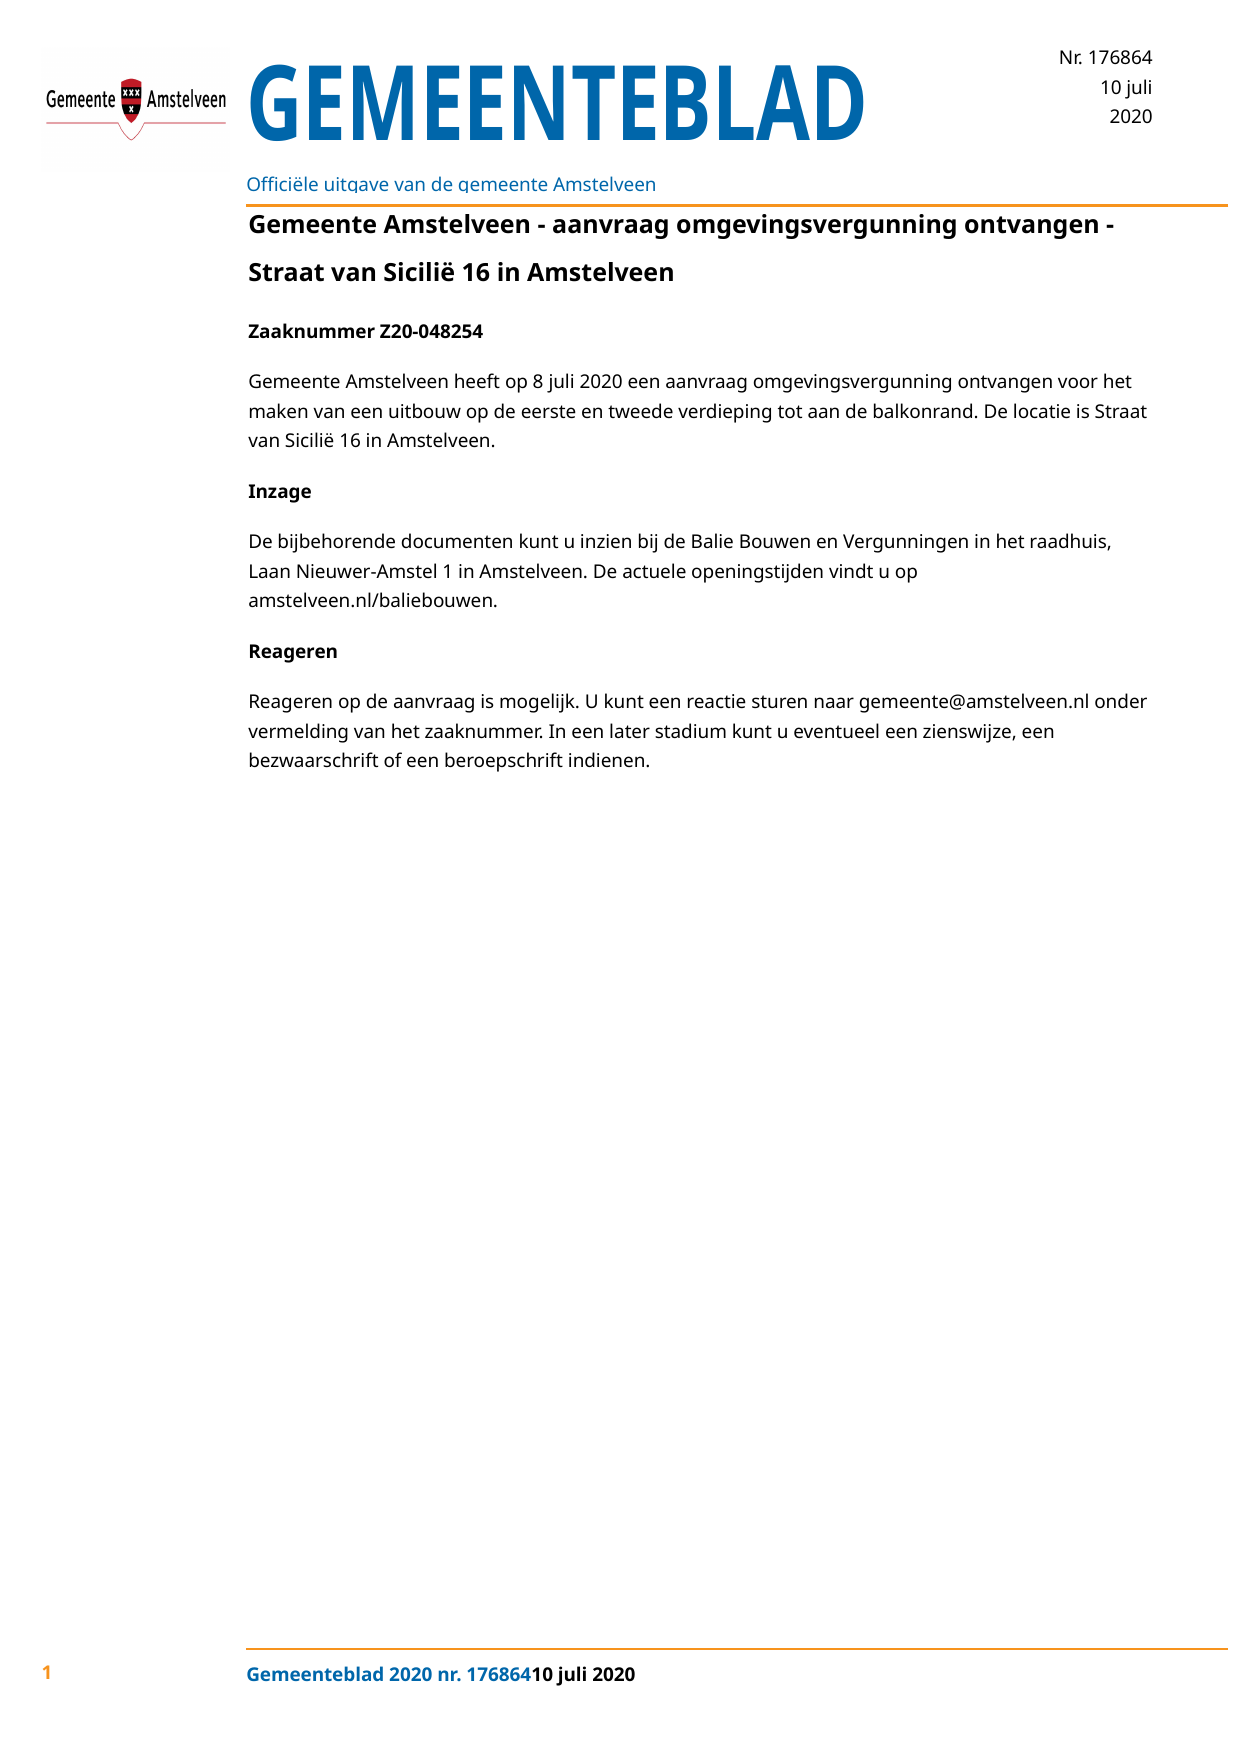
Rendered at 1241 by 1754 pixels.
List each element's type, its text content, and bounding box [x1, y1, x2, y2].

text Reageren op de aanvraag is mogelijk. U kunt een reactie sturen naar gemeente@amstelveen.nl onder vermelding van het zaaknummer. In een later stadium kunt u eventueel een zienswijze, een bezwaarschrift of een beroepschrift indienen. [248, 688, 1152, 773]
text Gemeente Amstelveen - aanvraag omgevingsvergunning ontvangen - Straat van Sicilië 16 in Amstelveen [248, 207, 1152, 288]
text Gemeente Amstelveen heeft op 8 juli 2020 een aanvraag omgevingsvergunning ontvangen voor het maken van een uitbouw op de eerste en tweede verdieping tot aan de balkonrand. De locatie is Straat van Sicilië 16 in Amstelveen. [248, 368, 1152, 453]
text De bijbehorende documenten kunt u inzien bij de Balie Bouwen en Vergunningen in het raadhuis, Laan Nieuwer-Amstel 1 in Amstelveen. De actuele openingstijden vindt u op amstelveen.nl/baliebouwen. [248, 528, 1152, 613]
text Zaaknummer Z20-048254 [248, 318, 1152, 344]
picture [41, 47, 231, 172]
text Reageren [248, 638, 1152, 664]
text Inzage [248, 478, 1152, 504]
